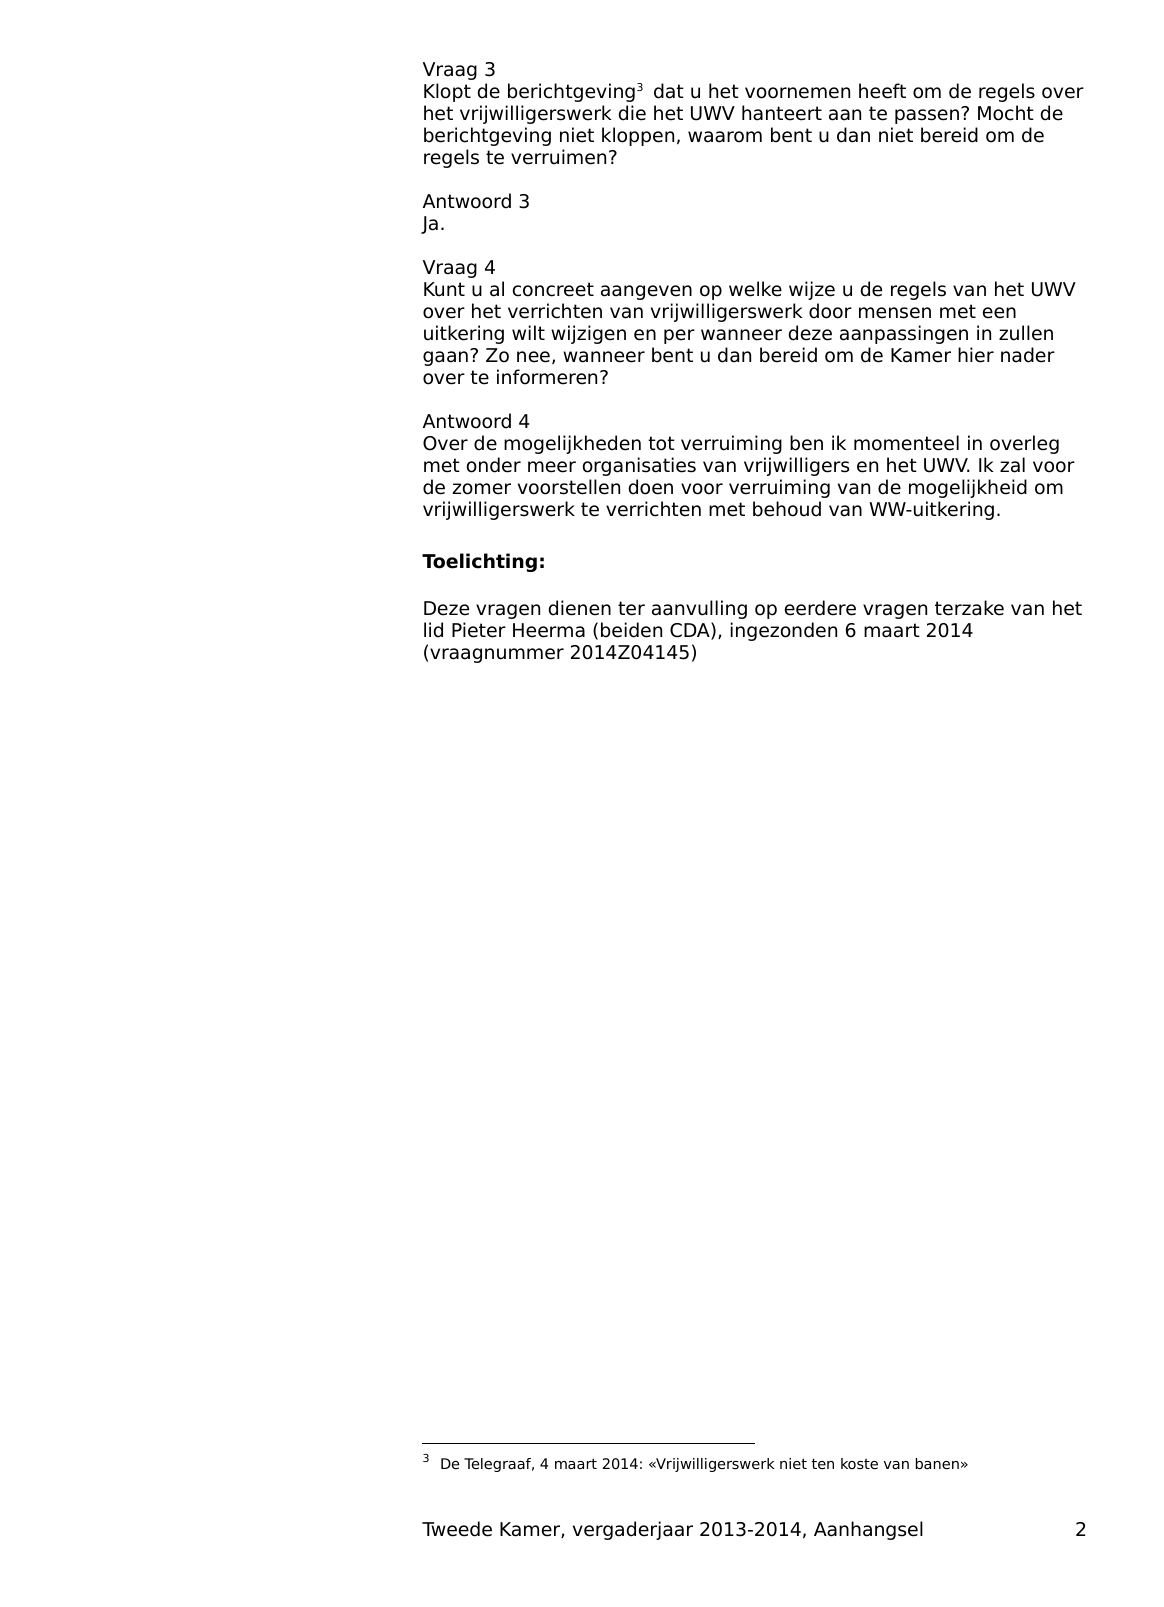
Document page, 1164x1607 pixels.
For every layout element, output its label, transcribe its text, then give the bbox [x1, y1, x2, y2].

text Ja. [422, 213, 1087, 235]
text Vraag 4 [422, 257, 1087, 279]
text Vraag 3 [422, 59, 1087, 81]
text Deze vragen dienen ter aanvulling op eerdere vragen terzake van het lid Pieter Heerma (beiden CDA), ingezonden 6 maart 2014 (vraagnummer 2014Z04145) [422, 598, 1087, 664]
text Over de mogelijkheden tot verruiming ben ik momenteel in overleg met onder meer organisaties van vrijwilligers en het UWV. Ik zal voor de zomer voorstellen doen voor verruiming van de mogelijkheid om vrijwilligerswerk te verrichten met behoud van WW-uitkering. [422, 433, 1087, 521]
text De Telegraaf, 4 maart 2014: «Vrijwilligerswerk niet ten koste van banen» [422, 1452, 1087, 1474]
subtitle Toelichting: [422, 551, 1087, 573]
text Kunt u al concreet aangeven op welke wijze u de regels van het UWV over het verrichten van vrijwilligerswerk door mensen met een uitkering wilt wijzigen en per wanneer deze aanpassingen in zullen gaan? Zo nee, wanneer bent u dan bereid om de Kamer hier nader over te informeren? [422, 279, 1087, 389]
text Antwoord 3 [422, 191, 1087, 213]
text Klopt de berichtgeving dat u het voornemen heeft om de regels over het vrijwilligerswerk die het UWV hanteert aan te passen? Mocht de berichtgeving niet kloppen, waarom bent u dan niet bereid om de regels te verruimen? [422, 81, 1087, 169]
text Antwoord 4 [422, 411, 1087, 433]
